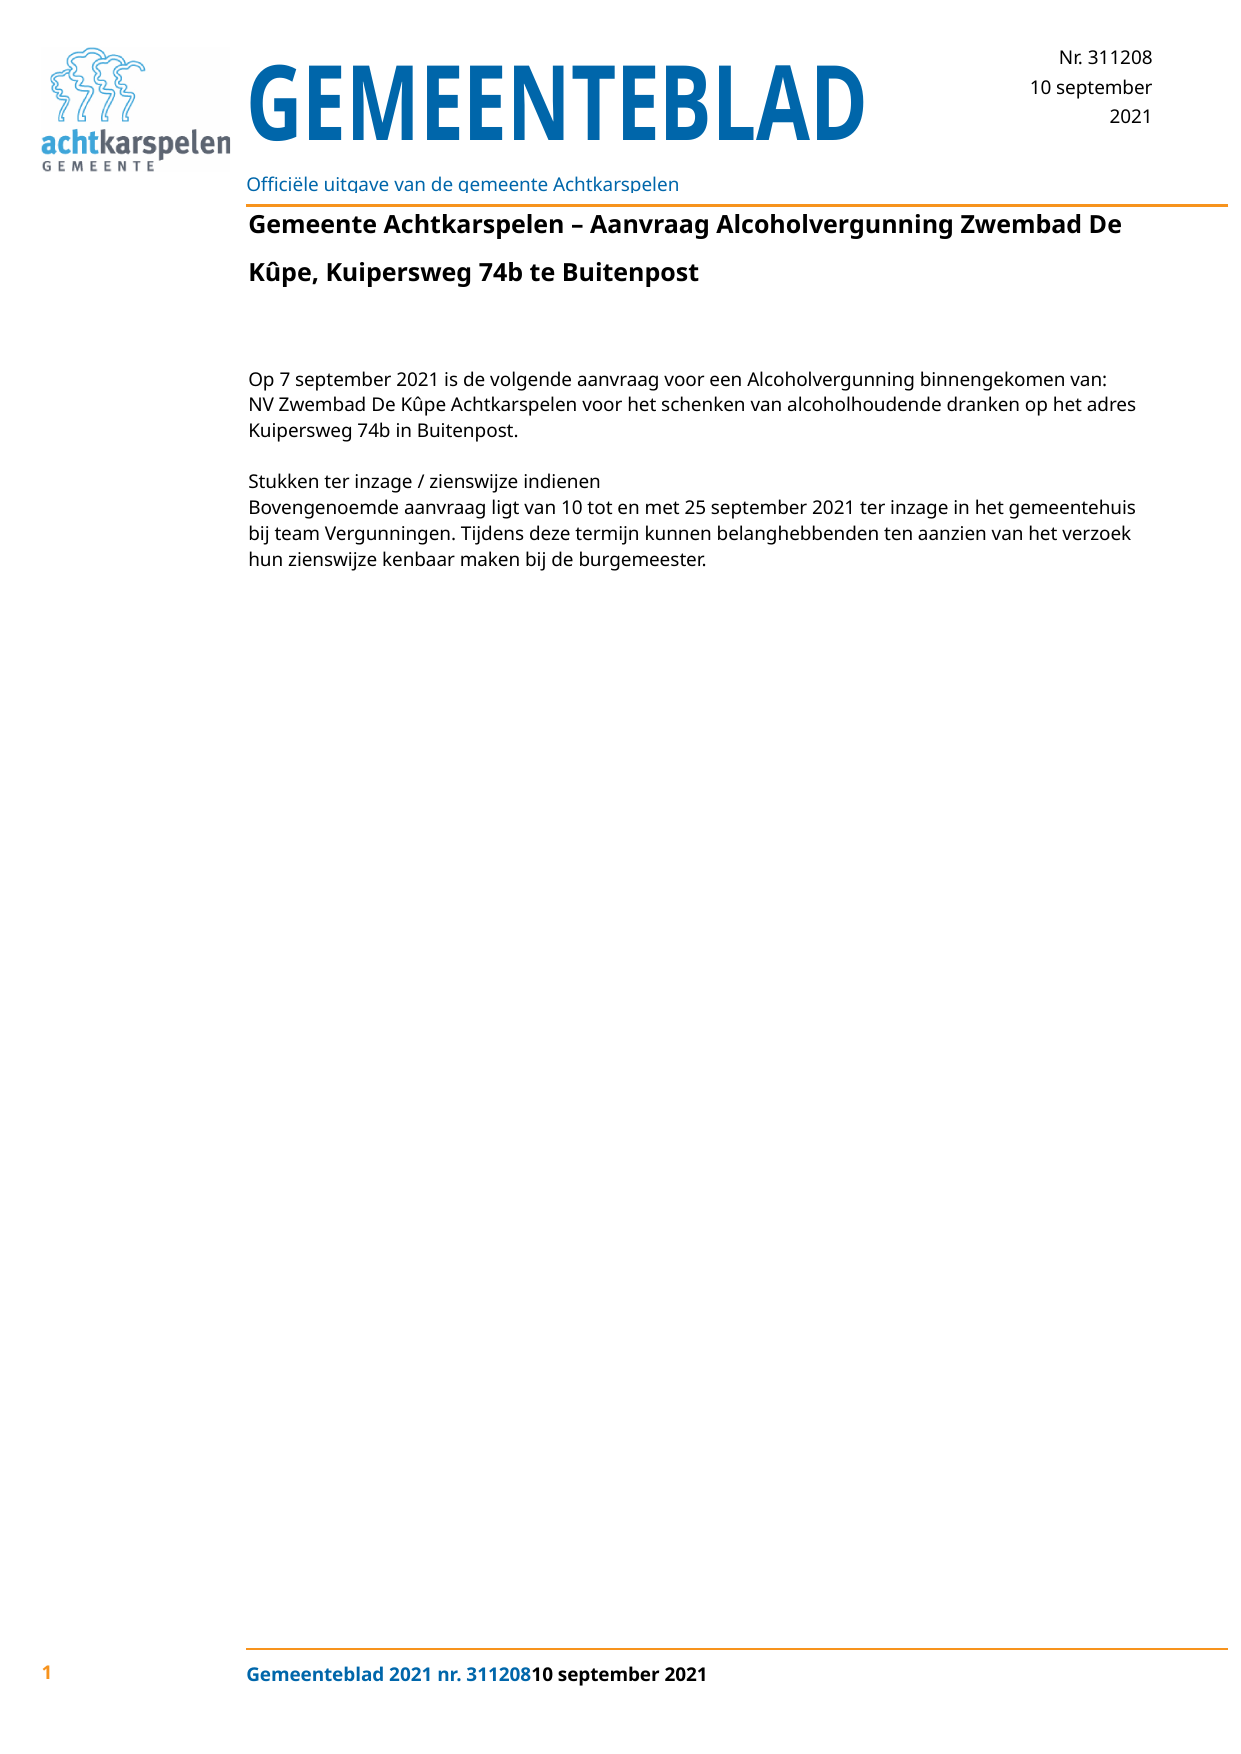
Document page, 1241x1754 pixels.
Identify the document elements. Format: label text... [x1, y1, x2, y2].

text Stukken ter inzage / zienswijze indienen [248, 469, 1152, 494]
text NV Zwembad De Kûpe Achtkarspelen voor het schenken van alcoholhoudende dranken op het adres Kuipersweg 74b in Buitenpost. [248, 391, 1152, 443]
picture [41, 47, 231, 172]
text Op 7 september 2021 is de volgende aanvraag voor een Alcoholvergunning binnengekomen van: [248, 366, 1152, 391]
text Bovengenoemde aanvraag ligt van 10 tot en met 25 september 2021 ter inzage in het gemeentehuis bij team Vergunningen. Tijdens deze termijn kunnen belanghebbenden ten aanzien van het verzoek hun zienswijze kenbaar maken bij de burgemeester. [248, 494, 1152, 572]
text Gemeente Achtkarspelen – Aanvraag Alcoholvergunning Zwembad De Kûpe, Kuipersweg 74b te Buitenpost [248, 207, 1152, 288]
